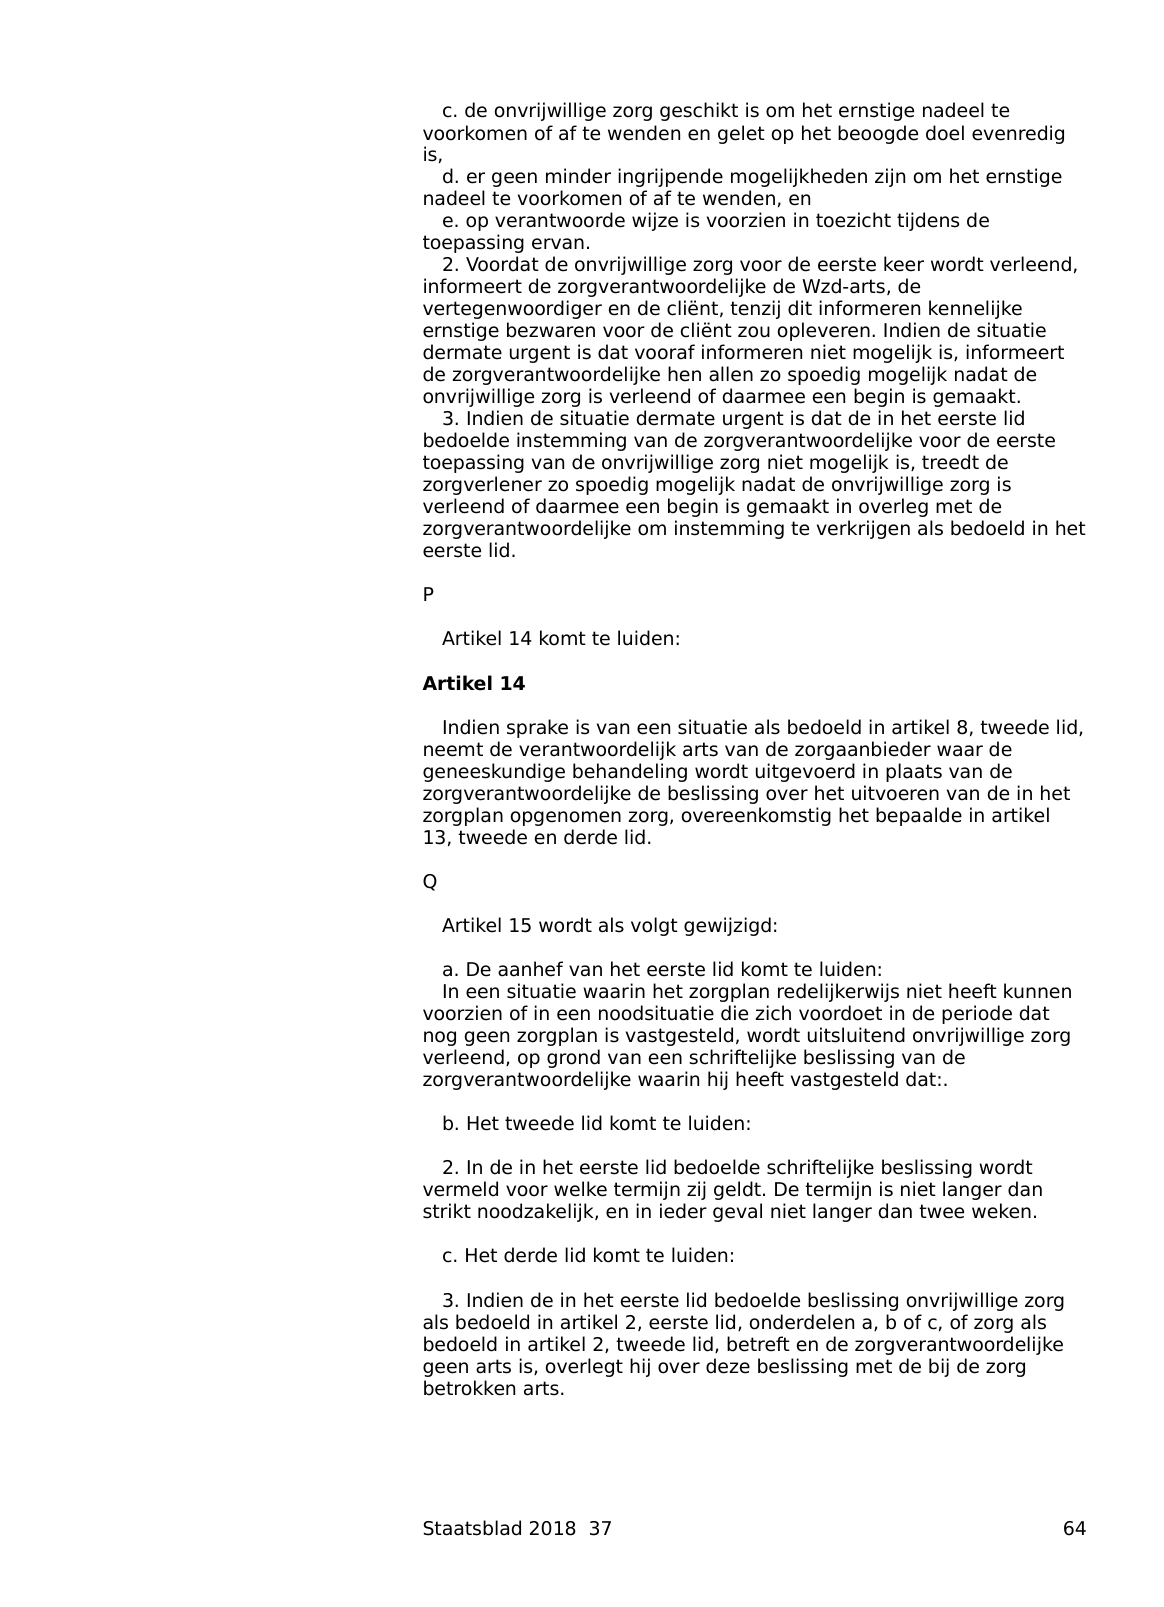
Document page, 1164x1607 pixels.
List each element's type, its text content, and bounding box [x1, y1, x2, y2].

text Indien sprake is van een situatie als bedoeld in artikel 8, tweede lid, neemt de verantwoordelijk arts van de zorgaanbieder waar de geneeskundige behandeling wordt uitgevoerd in plaats van de zorgverantwoordelijke de beslissing over het uitvoeren van de in het zorgplan opgenomen zorg, overeenkomstig het bepaalde in artikel 13, tweede en derde lid. [422, 717, 1087, 848]
text 2. Voordat de onvrijwillige zorg voor de eerste keer wordt verleend, informeert de zorgverantwoordelijke de Wzd-arts, de vertegenwoordiger en de cliënt, tenzij dit informeren kennelijke ernstige bezwaren voor de cliënt zou opleveren. Indien de situatie dermate urgent is dat vooraf informeren niet mogelijk is, informeert de zorgverantwoordelijke hen allen zo spoedig mogelijk nadat de onvrijwillige zorg is verleend of daarmee een begin is gemaakt. [422, 254, 1087, 408]
text Artikel 15 wordt als volgt gewijzigd: [422, 915, 1087, 937]
text Q [422, 871, 1087, 893]
text a. De aanhef van het eerste lid komt te luiden: [422, 959, 1087, 981]
text 3. Indien de situatie dermate urgent is dat de in het eerste lid bedoelde instemming van de zorgverantwoordelijke voor de eerste toepassing van de onvrijwillige zorg niet mogelijk is, treedt de zorgverlener zo spoedig mogelijk nadat de onvrijwillige zorg is verleend of daarmee een begin is gemaakt in overleg met de zorgverantwoordelijke om instemming te verkrijgen als bedoeld in het eerste lid. [422, 408, 1087, 562]
text b. Het tweede lid komt te luiden: [422, 1113, 1087, 1135]
text In een situatie waarin het zorgplan redelijkerwijs niet heeft kunnen voorzien of in een noodsituatie die zich voordoet in de periode dat nog geen zorgplan is vastgesteld, wordt uitsluitend onvrijwillige zorg verleend, op grond van een schriftelijke beslissing van de zorgverantwoordelijke waarin hij heeft vastgesteld dat:. [422, 981, 1087, 1091]
text e. op verantwoorde wijze is voorzien in toezicht tijdens de toepassing ervan. [422, 210, 1087, 254]
text c. Het derde lid komt te luiden: [422, 1245, 1087, 1267]
text 3. Indien de in het eerste lid bedoelde beslissing onvrijwillige zorg als bedoeld in artikel 2, eerste lid, onderdelen a, b of c, of zorg als bedoeld in artikel 2, tweede lid, betreft en de zorgverantwoordelijke geen arts is, overlegt hij over deze beslissing met de bij de zorg betrokken arts. [422, 1289, 1087, 1399]
text P [422, 584, 1087, 606]
text 2. In de in het eerste lid bedoelde schriftelijke beslissing wordt vermeld voor welke termijn zij geldt. De termijn is niet langer dan strikt noodzakelijk, en in ieder geval niet langer dan twee weken. [422, 1157, 1087, 1223]
text c. de onvrijwillige zorg geschikt is om het ernstige nadeel te voorkomen of af te wenden en gelet op het beoogde doel evenredig is, [422, 100, 1087, 166]
text d. er geen minder ingrijpende mogelijkheden zijn om het ernstige nadeel te voorkomen of af te wenden, en [422, 166, 1087, 210]
text Artikel 14 komt te luiden: [422, 628, 1087, 650]
subtitle Artikel 14 [422, 672, 1087, 694]
